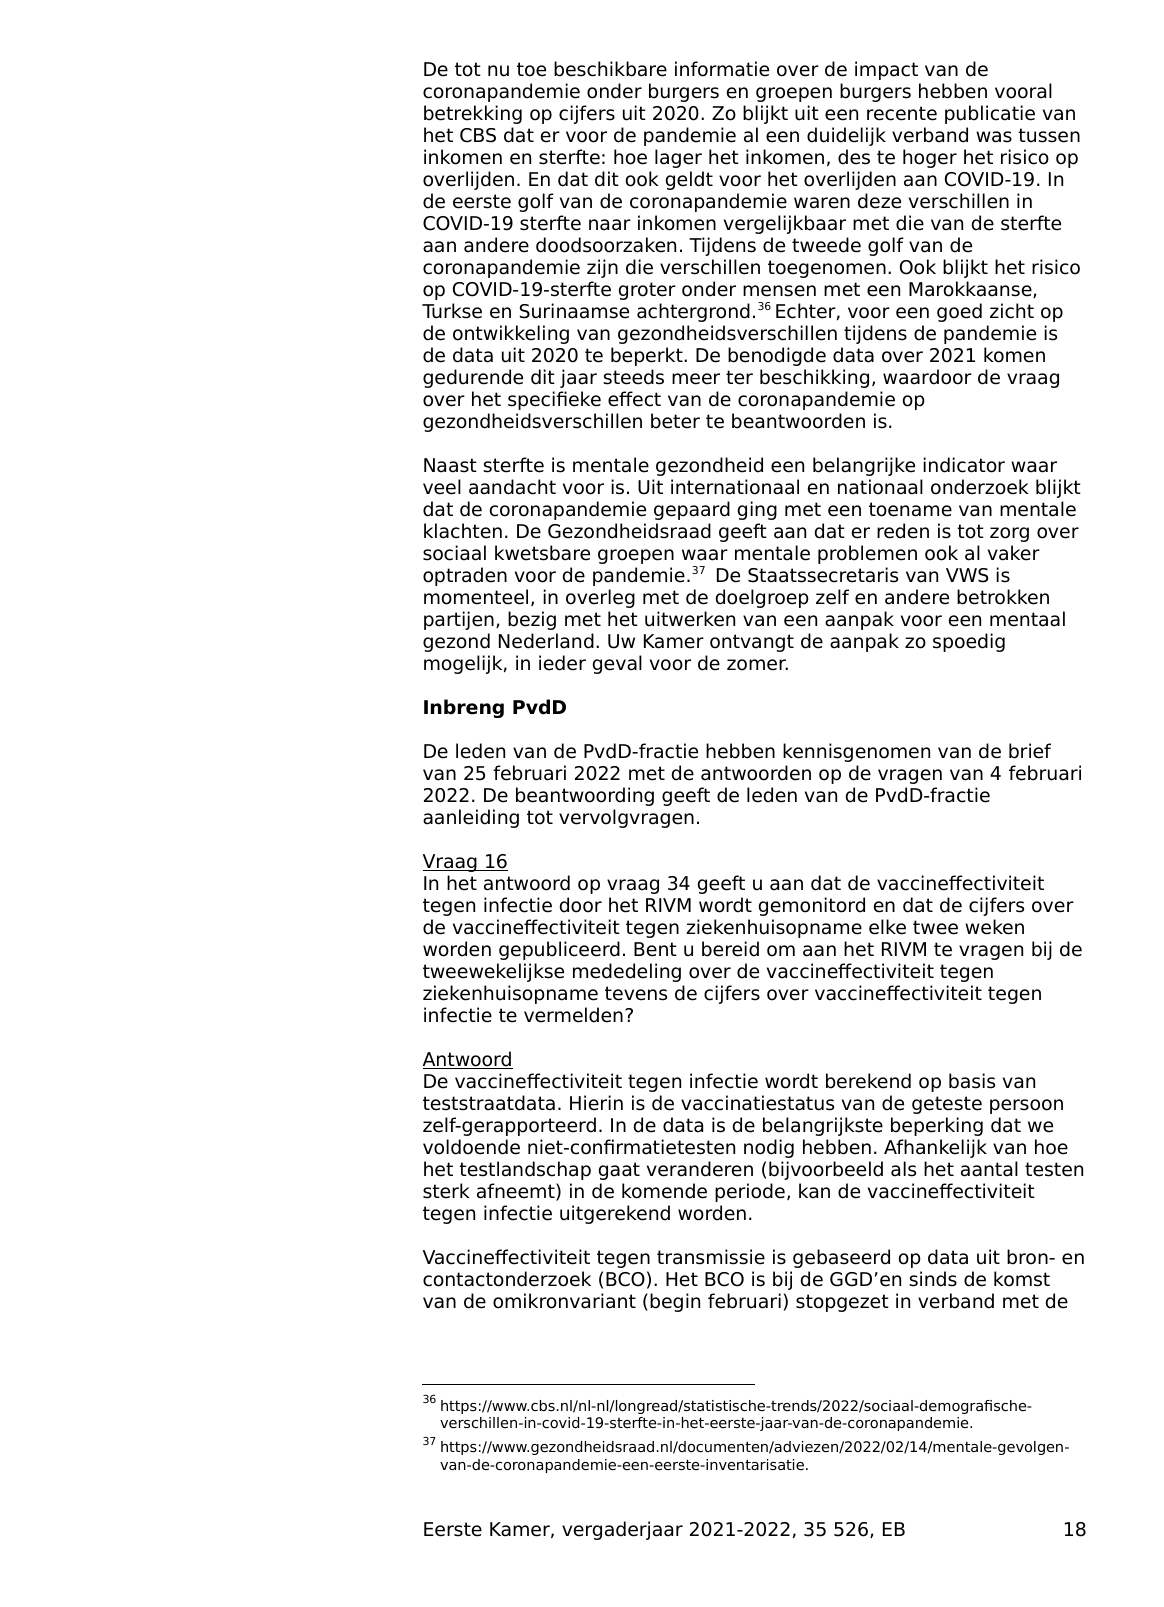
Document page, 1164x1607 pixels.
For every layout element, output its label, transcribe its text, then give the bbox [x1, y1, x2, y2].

text Vaccineffectiviteit tegen transmissie is gebaseerd op data uit bron- en contactonderzoek (BCO). Het BCO is bij de GGD’en sinds de komst van de omikronvariant (begin februari) stopgezet in verband met de [422, 1247, 1087, 1313]
text De vaccineffectiviteit tegen infectie wordt berekend op basis van teststraatdata. Hierin is de vaccinatiestatus van de geteste persoon zelf-gerapporteerd. In de data is de belangrijkste beperking dat we voldoende niet-confirmatietesten nodig hebben. Afhankelijk van hoe het testlandschap gaat veranderen (bijvoorbeeld als het aantal testen sterk afneemt) in de komende periode, kan de vaccineffectiviteit tegen infectie uitgerekend worden. [422, 1071, 1087, 1225]
subtitle Inbreng PvdD [422, 697, 1087, 719]
text De leden van de PvdD-fractie hebben kennisgenomen van de brief van 25 februari 2022 met de antwoorden op de vragen van 4 februari 2022. De beantwoording geeft de leden van de PvdD-fractie aanleiding tot vervolgvragen. [422, 741, 1087, 829]
text Naast sterfte is mentale gezondheid een belangrijke indicator waar veel aandacht voor is. Uit internationaal en nationaal onderzoek blijkt dat de coronapandemie gepaard ging met een toename van mentale klachten. De Gezondheidsraad geeft aan dat er reden is tot zorg over sociaal kwetsbare groepen waar mentale problemen ook al vaker optraden voor de pandemie. De Staatssecretaris van VWS is momenteel, in overleg met de doelgroep zelf en andere betrokken partijen, bezig met het uitwerken van een aanpak voor een mentaal gezond Nederland. Uw Kamer ontvangt de aanpak zo spoedig mogelijk, in ieder geval voor de zomer. [422, 455, 1087, 675]
subtitle Vraag 16 [422, 851, 1087, 873]
text De tot nu toe beschikbare informatie over de impact van de coronapandemie onder burgers en groepen burgers hebben vooral betrekking op cijfers uit 2020. Zo blijkt uit een recente publicatie van het CBS dat er voor de pandemie al een duidelijk verband was tussen inkomen en sterfte: hoe lager het inkomen, des te hoger het risico op overlijden. En dat dit ook geldt voor het overlijden aan COVID-19. In de eerste golf van de coronapandemie waren deze verschillen in COVID-19 sterfte naar inkomen vergelijkbaar met die van de sterfte aan andere doodsoorzaken. Tijdens de tweede golf van de coronapandemie zijn die verschillen toegenomen. Ook blijkt het risico op COVID-19-sterfte groter onder mensen met een Marokkaanse, Turkse en Surinaamse achtergrond.Echter, voor een goed zicht op de ontwikkeling van gezondheidsverschillen tijdens de pandemie is de data uit 2020 te beperkt. De benodigde data over 2021 komen gedurende dit jaar steeds meer ter beschikking, waardoor de vraag over het specifieke effect van de coronapandemie op gezondheidsverschillen beter te beantwoorden is. [422, 59, 1087, 433]
subtitle Antwoord [422, 1049, 1087, 1071]
text https://www.cbs.nl/nl-nl/longread/statistische-trends/2022/sociaal-demografische-verschillen-in-covid-19-sterfte-in-het-eerste-jaar-van-de-coronapandemie. [422, 1393, 1087, 1432]
text In het antwoord op vraag 34 geeft u aan dat de vaccineffectiviteit tegen infectie door het RIVM wordt gemonitord en dat de cijfers over de vaccineffectiviteit tegen ziekenhuisopname elke twee weken worden gepubliceerd. Bent u bereid om aan het RIVM te vragen bij de tweewekelijkse mededeling over de vaccineffectiviteit tegen ziekenhuisopname tevens de cijfers over vaccineffectiviteit tegen infectie te vermelden? [422, 873, 1087, 1027]
text https://www.gezondheidsraad.nl/documenten/adviezen/2022/02/14/mentale-gevolgen-van-de-coronapandemie-een-eerste-inventarisatie. [422, 1435, 1087, 1474]
